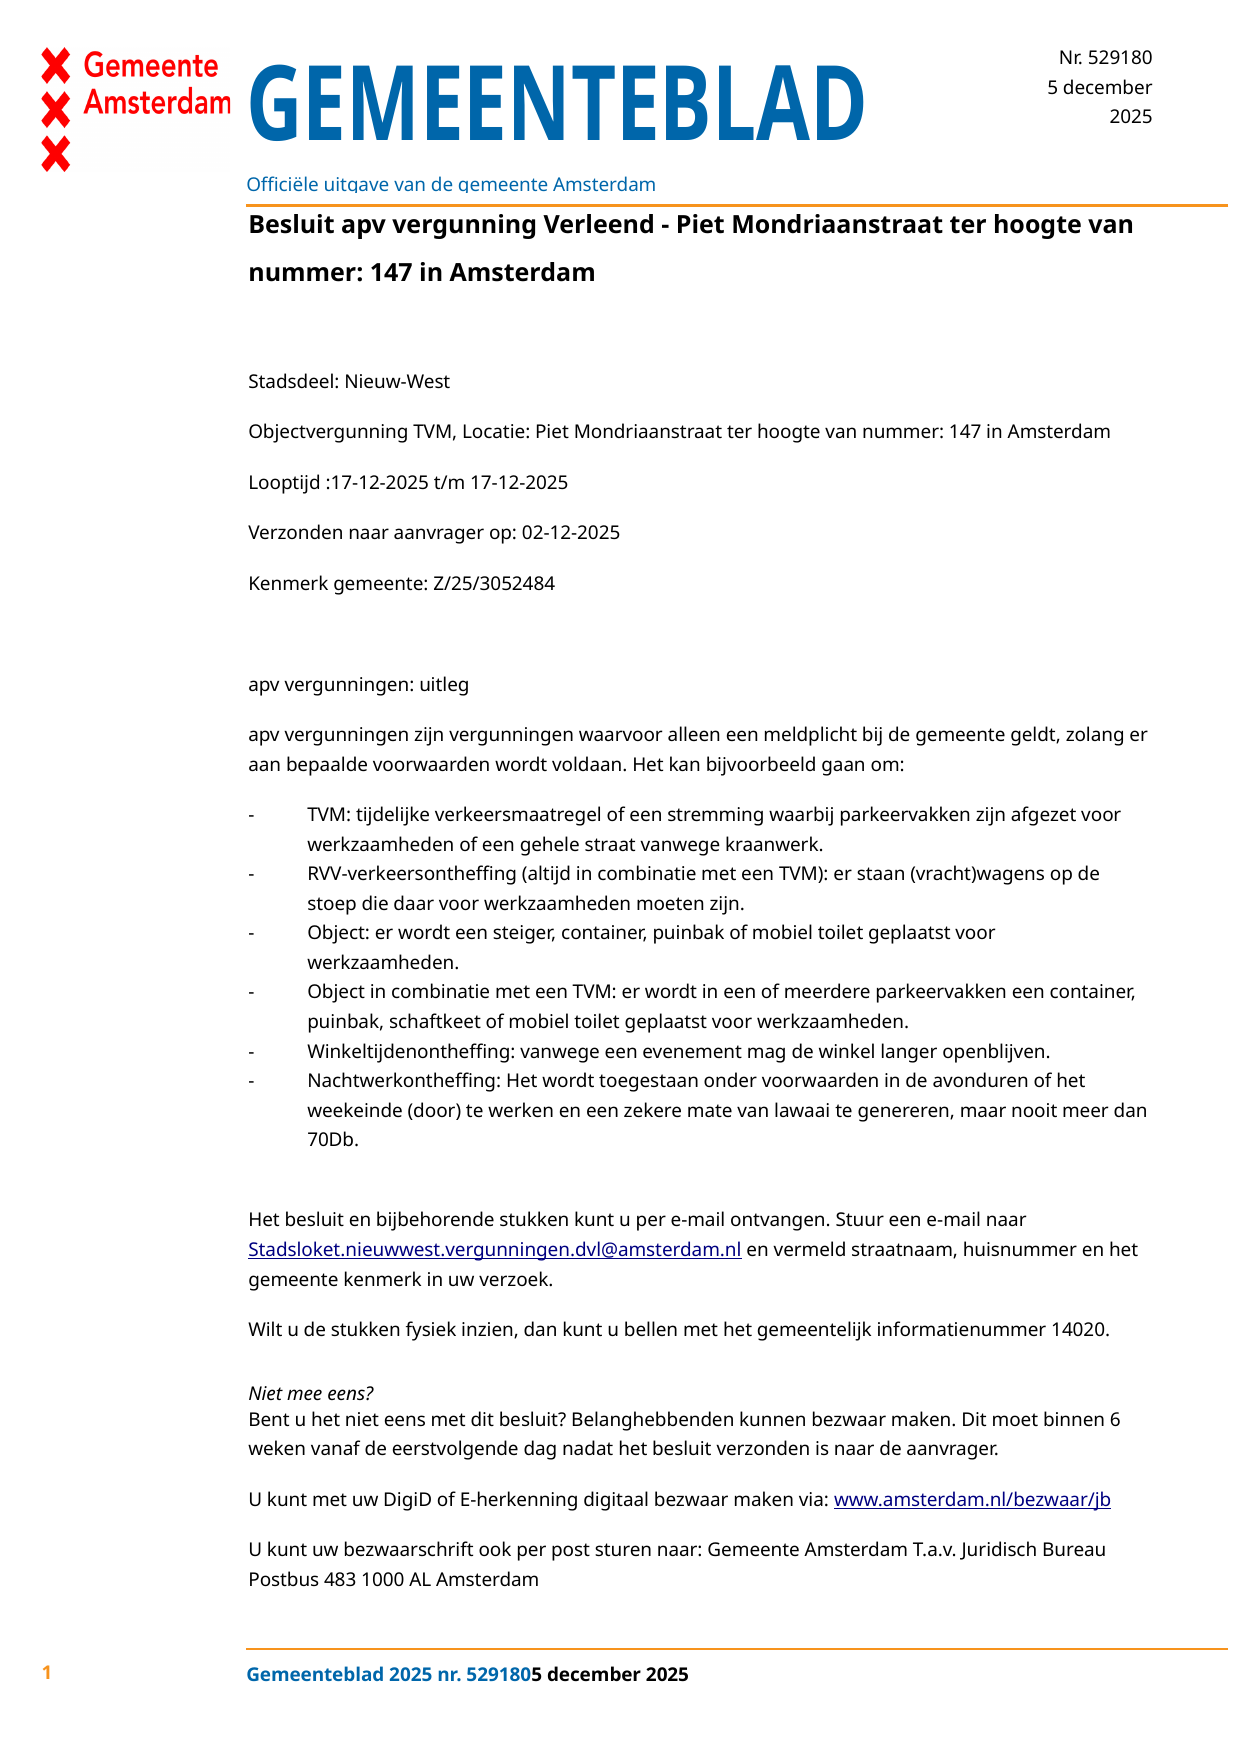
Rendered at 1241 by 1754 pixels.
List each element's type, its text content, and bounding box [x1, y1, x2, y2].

text Bent u het niet eens met dit besluit? Belanghebbenden kunnen bezwaar maken. Dit moet binnen 6 weken vanaf de eerstvolgende dag nadat het besluit verzonden is naar de aanvrager. [248, 1406, 1152, 1461]
text apv vergunningen: uitleg [248, 671, 1152, 697]
text U kunt met uw DigiD of E-herkenning digitaal bezwaar maken via: www.amsterdam.nl/bezwaar/jb [248, 1486, 1152, 1512]
list Winkeltijdenontheffing: vanwege een evenement mag de winkel langer openblijven. [248, 1038, 1152, 1064]
text apv vergunningen zijn vergunningen waarvoor alleen een meldplicht bij de gemeente geldt, zolang er aan bepaalde voorwaarden wordt voldaan. Het kan bijvoorbeeld gaan om: [248, 721, 1152, 777]
text Kenmerk gemeente: Z/25/3052484 [248, 570, 1152, 596]
text Wilt u de stukken fysiek inzien, dan kunt u bellen met het gemeentelijk informatienummer 14020. [248, 1316, 1152, 1342]
text U kunt uw bezwaarschrift ook per post sturen naar: Gemeente Amsterdam T.a.v. Juridisch Bureau Postbus 483 1000 AL Amsterdam [248, 1536, 1152, 1592]
list Nachtwerkontheffing: Het wordt toegestaan onder voorwaarden in de avonduren of het weekeinde (door) te werken en een zekere mate van lawaai te genereren, maar nooit meer dan 70Db. [248, 1067, 1152, 1152]
list RVV-verkeersontheffing (altijd in combinatie met een TVM): er staan (vracht)wagens op de stoep die daar voor werkzaamheden moeten zijn. [248, 860, 1152, 916]
list TVM: tijdelijke verkeersmaatregel of een stremming waarbij parkeervakken zijn afgezet voor werkzaamheden of een gehele straat vanwege kraanwerk. [248, 801, 1152, 857]
text Objectvergunning TVM, Locatie: Piet Mondriaanstraat ter hoogte van nummer: 147 in Amsterdam [248, 419, 1152, 444]
text Het besluit en bijbehorende stukken kunt u per e-mail ontvangen. Stuur een e-mail naar Stadsloket.nieuwwest.vergunningen.dvl@amsterdam.nl en vermeld straatnaam, huisnummer en het gemeente kenmerk in uw verzoek. [248, 1207, 1152, 1292]
text Looptijd :17-12-2025 t/m 17-12-2025 [248, 469, 1152, 495]
list Object: er wordt een steiger, container, puinbak of mobiel toilet geplaatst voor werkzaamheden. [248, 919, 1152, 975]
text Niet mee eens? [248, 1380, 1152, 1406]
picture [41, 47, 231, 172]
text Stadsdeel: Nieuw-West [248, 368, 1152, 394]
text Besluit apv vergunning Verleend - Piet Mondriaanstraat ter hoogte van nummer: 147 in Amsterdam [248, 207, 1152, 288]
text Verzonden naar aanvrager op: 02-12-2025 [248, 519, 1152, 545]
list Object in combinatie met een TVM: er wordt in een of meerdere parkeervakken een container, puinbak, schaftkeet of mobiel toilet geplaatst voor werkzaamheden. [248, 979, 1152, 1034]
